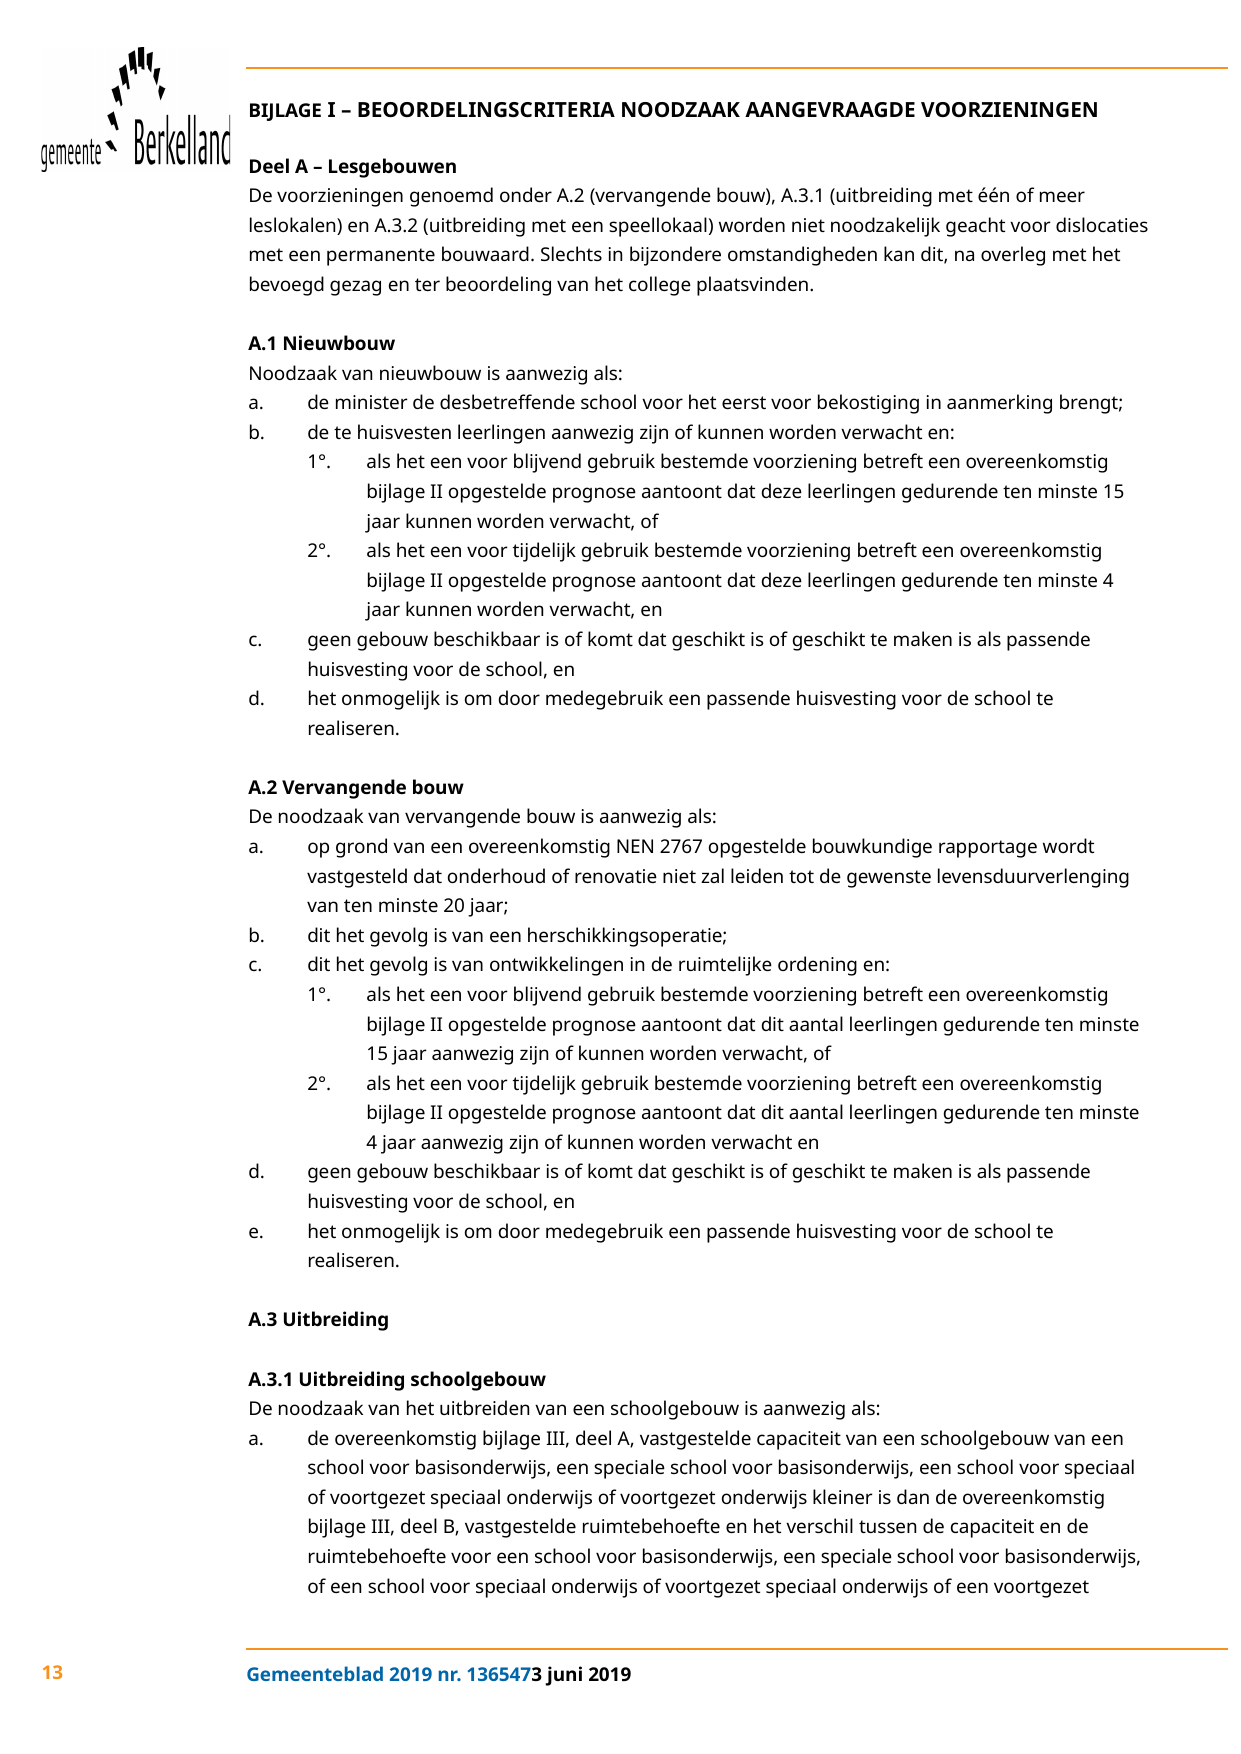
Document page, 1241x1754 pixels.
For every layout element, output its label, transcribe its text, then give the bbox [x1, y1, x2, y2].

text A.3 Uitbreiding [248, 1307, 1152, 1332]
text BIJLAGE I – BEOORDELINGSCRITERIA NOODZAAK AANGEVRAAGDE VOORZIENINGEN [248, 95, 1152, 123]
text De voorzieningen genoemd onder A.2 (vervangende bouw), A.3.1 (uitbreiding met één of meer leslokalen) en A.3.2 (uitbreiding met een speellokaal) worden niet noodzakelijk geacht voor dislocaties met een permanente bouwaard. Slechts in bijzondere omstandigheden kan dit, na overleg met het bevoegd gezag en ter beoordeling van het college plaatsvinden. [248, 182, 1152, 297]
list op grond van een overeenkomstig NEN 2767 opgestelde bouwkundige rapportage wordt vastgesteld dat onderhoud of renovatie niet zal leiden tot de gewenste levensduurverlenging van ten minste 20 jaar; [248, 833, 1152, 918]
list dit het gevolg is van ontwikkelingen in de ruimtelijke ordening en: [248, 952, 1152, 977]
list de overeenkomstig bijlage III, deel A, vastgestelde capaciteit van een schoolgebouw van een school voor basisonderwijs, een speciale school voor basisonderwijs, een school voor speciaal of voortgezet speciaal onderwijs of voortgezet onderwijs kleiner is dan de overeenkomstig bijlage III, deel B, vastgestelde ruimtebehoefte en het verschil tussen de capaciteit en de ruimtebehoefte voor een school voor basisonderwijs, een speciale school voor basisonderwijs, of een school voor speciaal onderwijs of voortgezet speciaal onderwijs of een voortgezet [248, 1425, 1152, 1599]
list dit het gevolg is van een herschikkingsoperatie; [248, 922, 1152, 948]
text A.1 Nieuwbouw [248, 330, 1152, 356]
text A.3.1 Uitbreiding schoolgebouw [248, 1366, 1152, 1392]
list de te huisvesten leerlingen aanwezig zijn of kunnen worden verwacht en: [248, 419, 1152, 445]
picture [41, 47, 231, 172]
list het onmogelijk is om door medegebruik een passende huisvesting voor de school te realiseren. [248, 685, 1152, 741]
text A.2 Vervangende bouw [248, 774, 1152, 800]
list als het een voor tijdelijk gebruik bestemde voorziening betreft een overeenkomstig bijlage II opgestelde prognose aantoont dat dit aantal leerlingen gedurende ten minste 4 jaar aanwezig zijn of kunnen worden verwacht en [307, 1070, 1152, 1155]
list als het een voor blijvend gebruik bestemde voorziening betreft een overeenkomstig bijlage II opgestelde prognose aantoont dat deze leerlingen gedurende ten minste 15 jaar kunnen worden verwacht, of [307, 449, 1152, 534]
list geen gebouw beschikbaar is of komt dat geschikt is of geschikt te maken is als passende huisvesting voor de school, en [248, 1159, 1152, 1214]
text Deel A – Lesgebouwen [248, 153, 1152, 179]
text De noodzaak van vervangende bouw is aanwezig als: [248, 804, 1152, 829]
text De noodzaak van het uitbreiden van een schoolgebouw is aanwezig als: [248, 1395, 1152, 1421]
list geen gebouw beschikbaar is of komt dat geschikt is of geschikt te maken is als passende huisvesting voor de school, en [248, 626, 1152, 682]
list het onmogelijk is om door medegebruik een passende huisvesting voor de school te realiseren. [248, 1218, 1152, 1273]
list als het een voor blijvend gebruik bestemde voorziening betreft een overeenkomstig bijlage II opgestelde prognose aantoont dat dit aantal leerlingen gedurende ten minste 15 jaar aanwezig zijn of kunnen worden verwacht, of [307, 981, 1152, 1066]
list de minister de desbetreffende school voor het eerst voor bekostiging in aanmerking brengt; [248, 389, 1152, 415]
text Noodzaak van nieuwbouw is aanwezig als: [248, 360, 1152, 386]
list als het een voor tijdelijk gebruik bestemde voorziening betreft een overeenkomstig bijlage II opgestelde prognose aantoont dat deze leerlingen gedurende ten minste 4 jaar kunnen worden verwacht, en [307, 537, 1152, 622]
